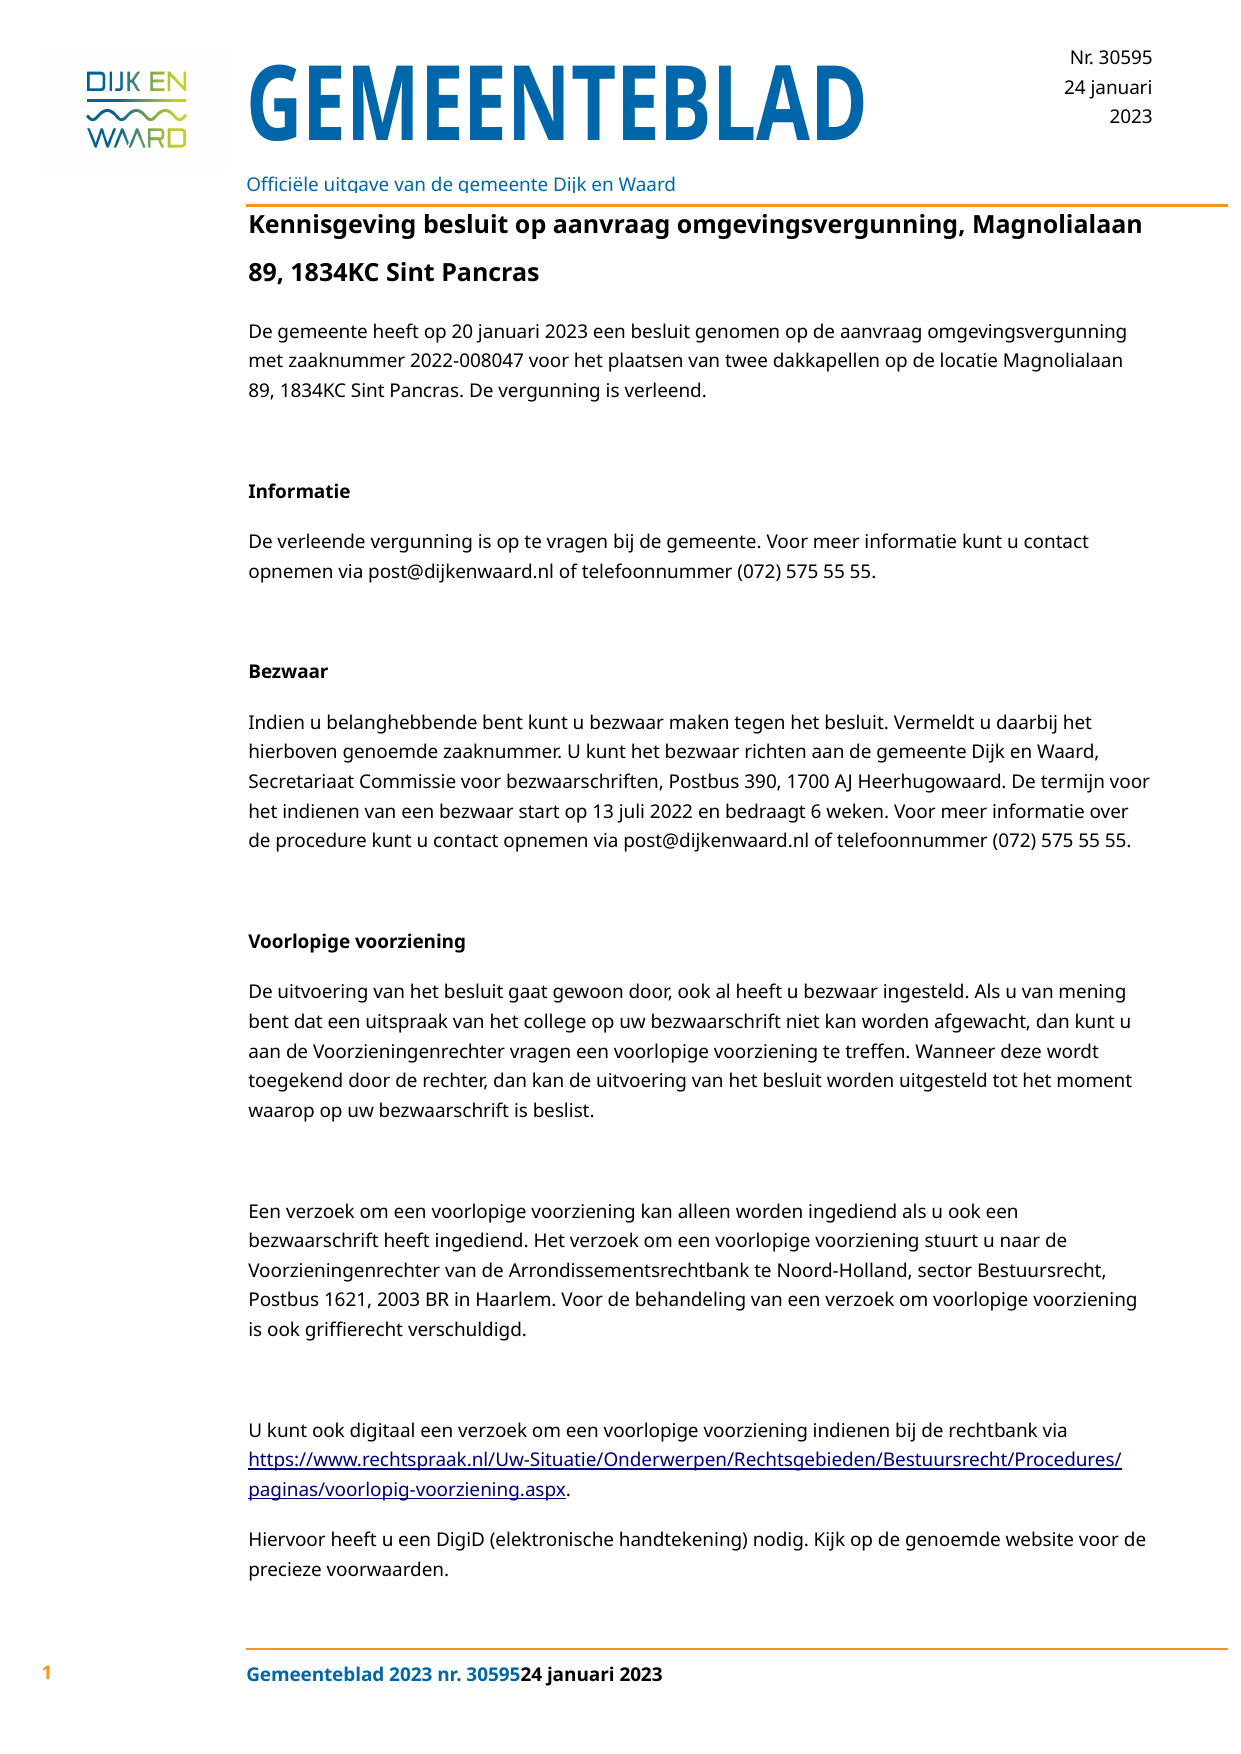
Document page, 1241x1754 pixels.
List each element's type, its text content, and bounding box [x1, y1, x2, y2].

text U kunt ook digitaal een verzoek om een voorlopige voorziening indienen bij de rechtbank via https://www.rechtspraak.nl/Uw-Situatie/Onderwerpen/Rechtsgebieden/Bestuursrecht/Procedures/paginas/voorlopig-voorziening.aspx. [248, 1417, 1152, 1502]
text Indien u belanghebbende bent kunt u bezwaar maken tegen het besluit. Vermeldt u daarbij het hierboven genoemde zaaknummer. U kunt het bezwaar richten aan de gemeente Dijk en Waard, Secretariaat Commissie voor bezwaarschriften, Postbus 390, 1700 AJ Heerhugowaard. De termijn voor het indienen van een bezwaar start op 13 juli 2022 en bedraagt 6 weken. Voor meer informatie over de procedure kunt u contact opnemen via post@dijkenwaard.nl of telefoonnummer (072) 575 55 55. [248, 709, 1152, 853]
text De gemeente heeft op 20 januari 2023 een besluit genomen op de aanvraag omgevingsvergunning met zaaknummer 2022-008047 voor het plaatsen van twee dakkapellen op de locatie Magnolialaan 89, 1834KC Sint Pancras. De vergunning is verleend. [248, 318, 1152, 403]
text Een verzoek om een voorlopige voorziening kan alleen worden ingediend als u ook een bezwaarschrift heeft ingediend. Het verzoek om een voorlopige voorziening stuurt u naar de Voorzieningenrechter van de Arrondissementsrechtbank te Noord-Holland, sector Bestuursrecht, Postbus 1621, 2003 BR in Haarlem. Voor de behandeling van een verzoek om voorlopige voorziening is ook griffierecht verschuldigd. [248, 1198, 1152, 1342]
text Kennisgeving besluit op aanvraag omgevingsvergunning, Magnolialaan 89, 1834KC Sint Pancras [248, 207, 1152, 288]
text De uitvoering van het besluit gaat gewoon door, ook al heeft u bezwaar ingesteld. Als u van mening bent dat een uitspraak van het college op uw bezwaarschrift niet kan worden afgewacht, dan kunt u aan de Voorzieningenrechter vragen een voorlopige voorziening te treffen. Wanneer deze wordt toegekend door de rechter, dan kan de uitvoering van het besluit worden uitgesteld tot het moment waarop op uw bezwaarschrift is beslist. [248, 979, 1152, 1123]
picture [41, 47, 231, 172]
text De verleende vergunning is op te vragen bij de gemeente. Voor meer informatie kunt u contact opnemen via post@dijkenwaard.nl of telefoonnummer (072) 575 55 55. [248, 528, 1152, 584]
text Hiervoor heeft u een DigiD (elektronische handtekening) nodig. Kijk op de genoemde website voor de precieze voorwaarden. [248, 1527, 1152, 1582]
text Bezwaar [248, 659, 1152, 684]
text Voorlopige voorziening [248, 928, 1152, 954]
text Informatie [248, 478, 1152, 504]
